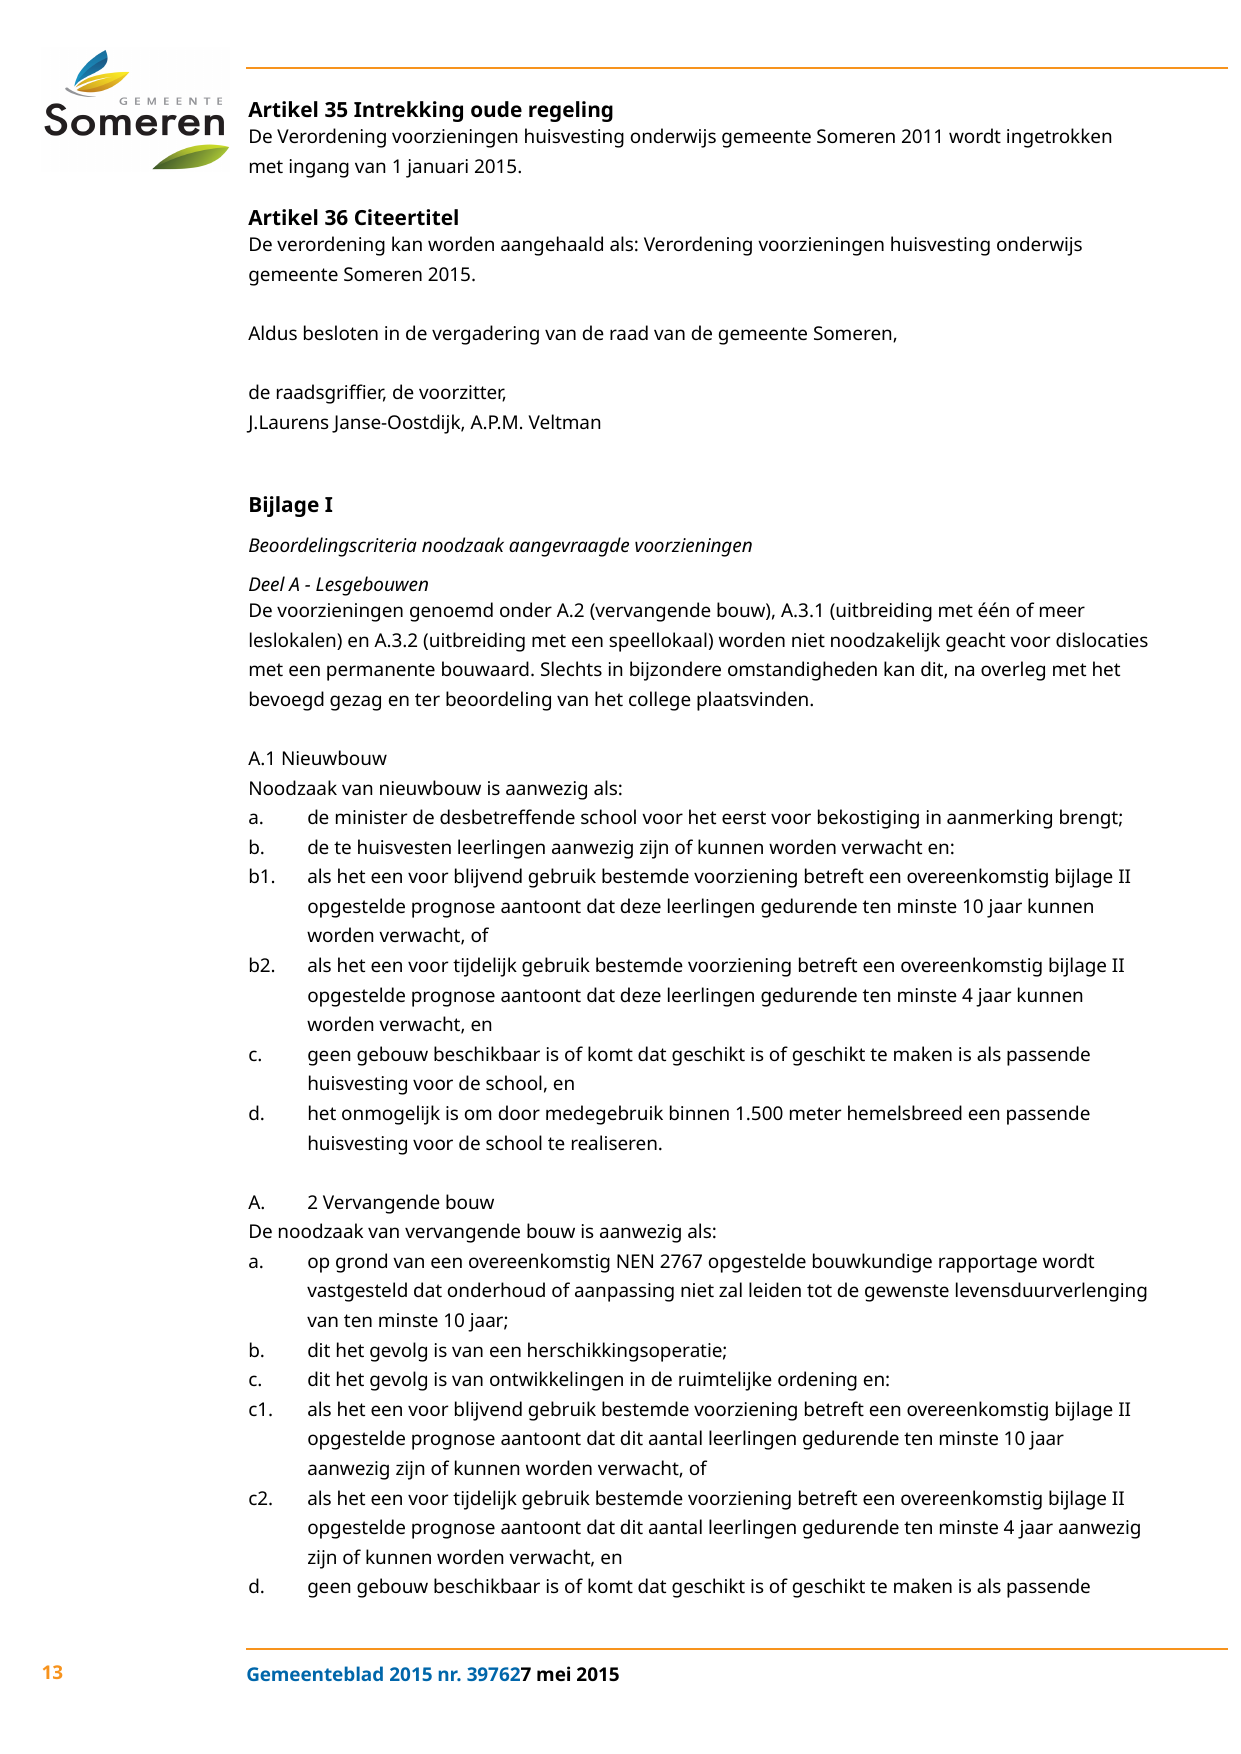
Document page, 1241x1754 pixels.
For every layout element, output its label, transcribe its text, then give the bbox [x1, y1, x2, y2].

list dit het gevolg is van een herschikkingsoperatie; [248, 1337, 1152, 1362]
list het onmogelijk is om door medegebruik binnen 1.500 meter hemelsbreed een passende huisvesting voor de school te realiseren. [248, 1100, 1152, 1155]
text Bijlage I [248, 490, 1152, 519]
text De verordening kan worden aangehaald als: Verordening voorzieningen huisvesting onderwijs gemeente Someren 2015. [248, 232, 1152, 287]
list geen gebouw beschikbaar is of komt dat geschikt is of geschikt te maken is als passende huisvesting voor de school, en [248, 1041, 1152, 1096]
text Beoordelingscriteria noodzaak aangevraagde voorzieningen [248, 532, 1152, 558]
text Noodzaak van nieuwbouw is aanwezig als: [248, 775, 1152, 800]
text A.1 Nieuwbouw [248, 745, 1152, 771]
list de minister de desbetreffende school voor het eerst voor bekostiging in aanmerking brengt; [248, 804, 1152, 830]
text Artikel 35 Intrekking oude regeling [248, 95, 1152, 123]
list geen gebouw beschikbaar is of komt dat geschikt is of geschikt te maken is als passende [248, 1573, 1152, 1599]
text De Verordening voorzieningen huisvesting onderwijs gemeente Someren 2011 wordt ingetrokken met ingang van 1 januari 2015. [248, 123, 1152, 178]
list als het een voor tijdelijk gebruik bestemde voorziening betreft een overeenkomstig bijlage II opgestelde prognose aantoont dat dit aantal leerlingen gedurende ten minste 4 jaar aanwezig zijn of kunnen worden verwacht, en [248, 1485, 1152, 1569]
list de te huisvesten leerlingen aanwezig zijn of kunnen worden verwacht en: [248, 834, 1152, 859]
list als het een voor blijvend gebruik bestemde voorziening betreft een overeenkomstig bijlage II opgestelde prognose aantoont dat deze leerlingen gedurende ten minste 10 jaar kunnen worden verwacht, of [248, 863, 1152, 948]
picture [41, 47, 231, 172]
list dit het gevolg is van ontwikkelingen in de ruimtelijke ordening en: [248, 1366, 1152, 1392]
list 2 Vervangende bouw [248, 1189, 1152, 1214]
text De noodzaak van vervangende bouw is aanwezig als: [248, 1218, 1152, 1244]
text Deel A - Lesgebouwen [248, 571, 1152, 597]
text Aldus besloten in de vergadering van de raad van de gemeente Someren, [248, 320, 1152, 346]
list als het een voor tijdelijk gebruik bestemde voorziening betreft een overeenkomstig bijlage II opgestelde prognose aantoont dat deze leerlingen gedurende ten minste 4 jaar kunnen worden verwacht, en [248, 952, 1152, 1037]
text Artikel 36 Citeertitel [248, 203, 1152, 232]
text J.Laurens Janse-Oostdijk, A.P.M. Veltman [248, 409, 1152, 435]
list op grond van een overeenkomstig NEN 2767 opgestelde bouwkundige rapportage wordt vastgesteld dat onderhoud of aanpassing niet zal leiden tot de gewenste levensduurverlenging van ten minste 10 jaar; [248, 1248, 1152, 1333]
text de raadsgriffier, de voorzitter, [248, 379, 1152, 405]
text De voorzieningen genoemd onder A.2 (vervangende bouw), A.3.1 (uitbreiding met één of meer leslokalen) en A.3.2 (uitbreiding met een speellokaal) worden niet noodzakelijk geacht voor dislocaties met een permanente bouwaard. Slechts in bijzondere omstandigheden kan dit, na overleg met het bevoegd gezag en ter beoordeling van het college plaatsvinden. [248, 597, 1152, 712]
list als het een voor blijvend gebruik bestemde voorziening betreft een overeenkomstig bijlage II opgestelde prognose aantoont dat dit aantal leerlingen gedurende ten minste 10 jaar aanwezig zijn of kunnen worden verwacht, of [248, 1396, 1152, 1481]
